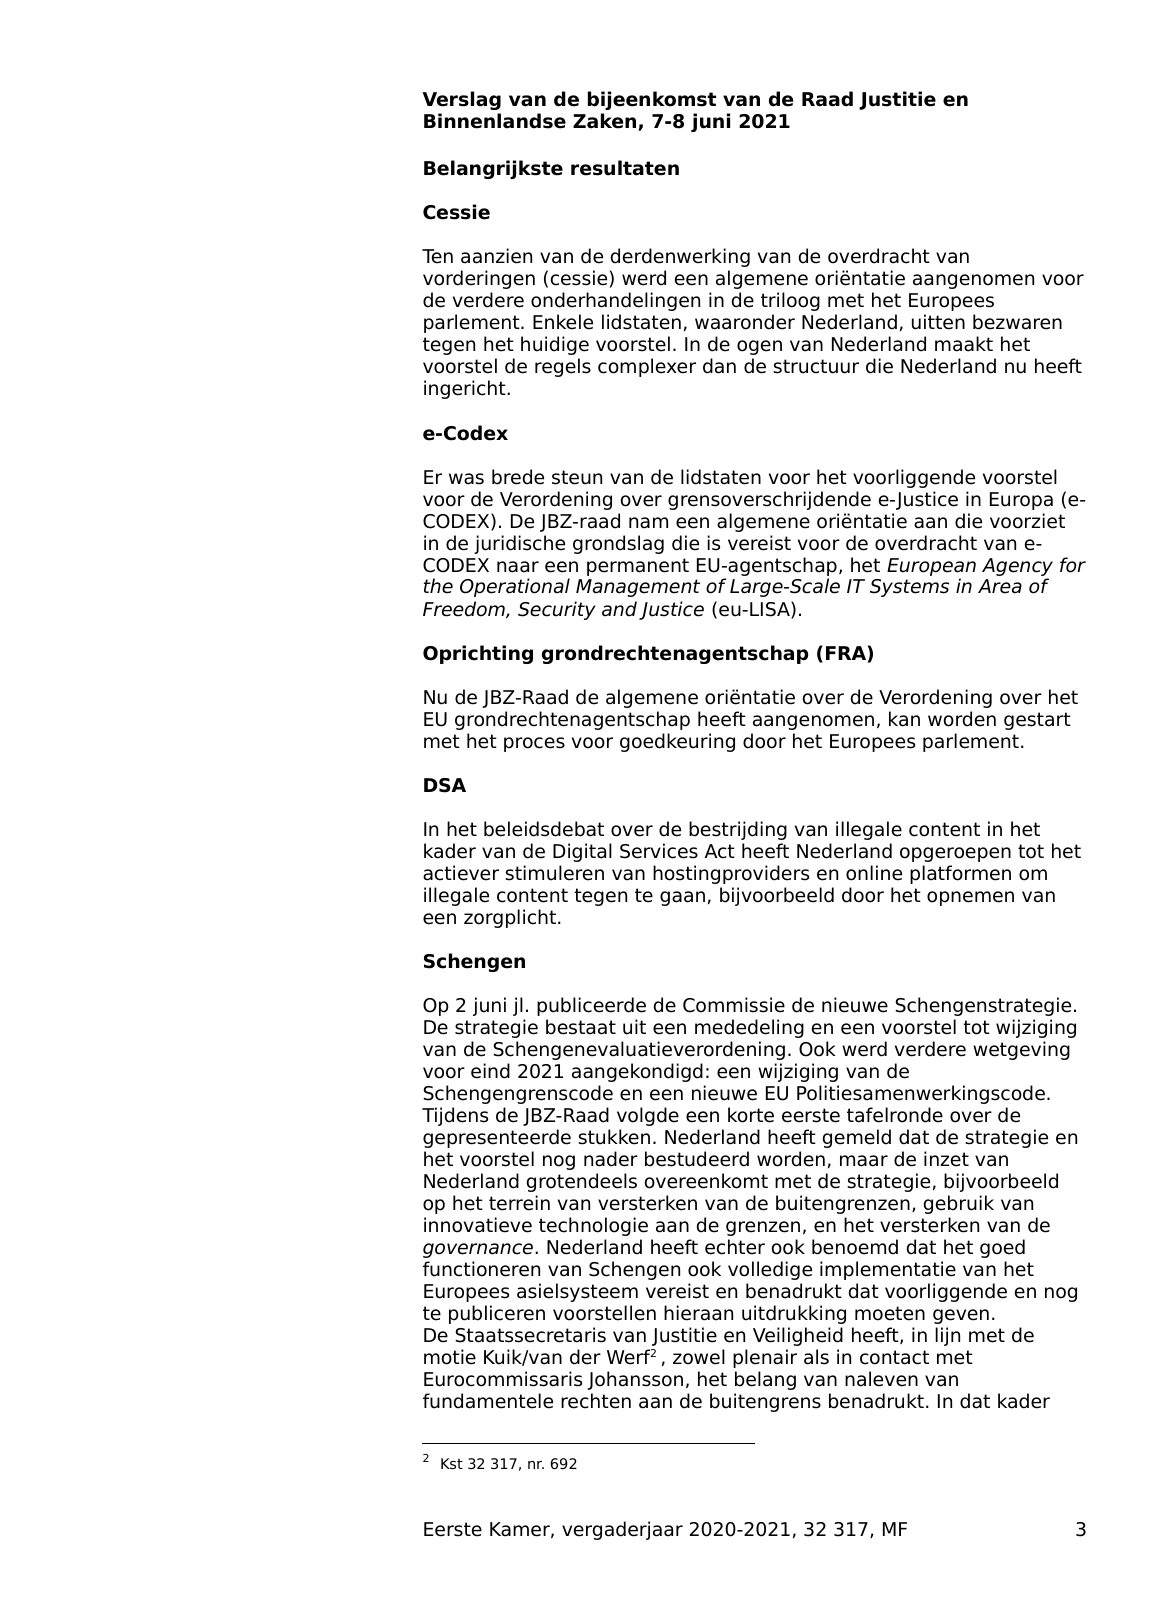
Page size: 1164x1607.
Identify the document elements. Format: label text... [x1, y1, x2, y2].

text Er was brede steun van de lidstaten voor het voorliggende voorstel voor de Verordening over grensoverschrijdende e-Justice in Europa (e-CODEX). De JBZ-raad nam een algemene oriëntatie aan die voorziet in de juridische grondslag die is vereist voor de overdracht van e-CODEX naar een permanent EU-agentschap, het European Agency for the Operational Management of Large-Scale IT Systems in Area of Freedom, Security and Justice (eu-LISA). [422, 467, 1087, 620]
text In het beleidsdebat over de bestrijding van illegale content in het kader van de Digital Services Act heeft Nederland opgeroepen tot het actiever stimuleren van hostingproviders en online platformen om illegale content tegen te gaan, bijvoorbeeld door het opnemen van een zorgplicht. [422, 819, 1087, 929]
subtitle Verslag van de bijeenkomst van de Raad Justitie en Binnenlandse Zaken, 7-8 juni 2021 [422, 89, 1087, 133]
text Ten aanzien van de derdenwerking van de overdracht van vorderingen (cessie) werd een algemene oriëntatie aangenomen voor de verdere onderhandelingen in de triloog met het Europees parlement. Enkele lidstaten, waaronder Nederland, uitten bezwaren tegen het huidige voorstel. In de ogen van Nederland maakt het voorstel de regels complexer dan de structuur die Nederland nu heeft ingericht. [422, 246, 1087, 400]
text Kst 32 317, nr. 692 [422, 1452, 1087, 1474]
text Tijdens de JBZ-Raad volgde een korte eerste tafelronde over de gepresenteerde stukken. Nederland heeft gemeld dat de strategie en het voorstel nog nader bestudeerd worden, maar de inzet van Nederland grotendeels overeenkomt met de strategie, bijvoorbeeld op het terrein van versterken van de buitengrenzen, gebruik van innovatieve technologie aan de grenzen, en het versterken van de governance. Nederland heeft echter ook benoemd dat het goed functioneren van Schengen ook volledige implementatie van het Europees asielsysteem vereist en benadrukt dat voorliggende en nog te publiceren voorstellen hieraan uitdrukking moeten geven. [422, 1105, 1087, 1325]
subtitle Oprichting grondrechtenagentschap (FRA) [422, 643, 1087, 664]
text Nu de JBZ-Raad de algemene oriëntatie over de Verordening over het EU grondrechtenagentschap heeft aangenomen, kan worden gestart met het proces voor goedkeuring door het Europees parlement. [422, 687, 1087, 753]
subtitle DSA [422, 775, 1087, 797]
text Op 2 juni jl. publiceerde de Commissie de nieuwe Schengenstrategie. De strategie bestaat uit een mededeling en een voorstel tot wijziging van de Schengenevaluatieverordening. Ook werd verdere wetgeving voor eind 2021 aangekondigd: een wijziging van de Schengengrenscode en een nieuwe EU Politiesamenwerkingscode. [422, 995, 1087, 1105]
subtitle Belangrijkste resultaten [422, 158, 1087, 180]
subtitle e-Codex [422, 422, 1087, 444]
subtitle Schengen [422, 951, 1087, 973]
subtitle Cessie [422, 202, 1087, 224]
text De Staatssecretaris van Justitie en Veiligheid heeft, in lijn met de motie Kuik/van der Werf, zowel plenair als in contact met Eurocommissaris Johansson, het belang van naleven van fundamentele rechten aan de buitengrens benadrukt. In dat kader [422, 1325, 1087, 1413]
